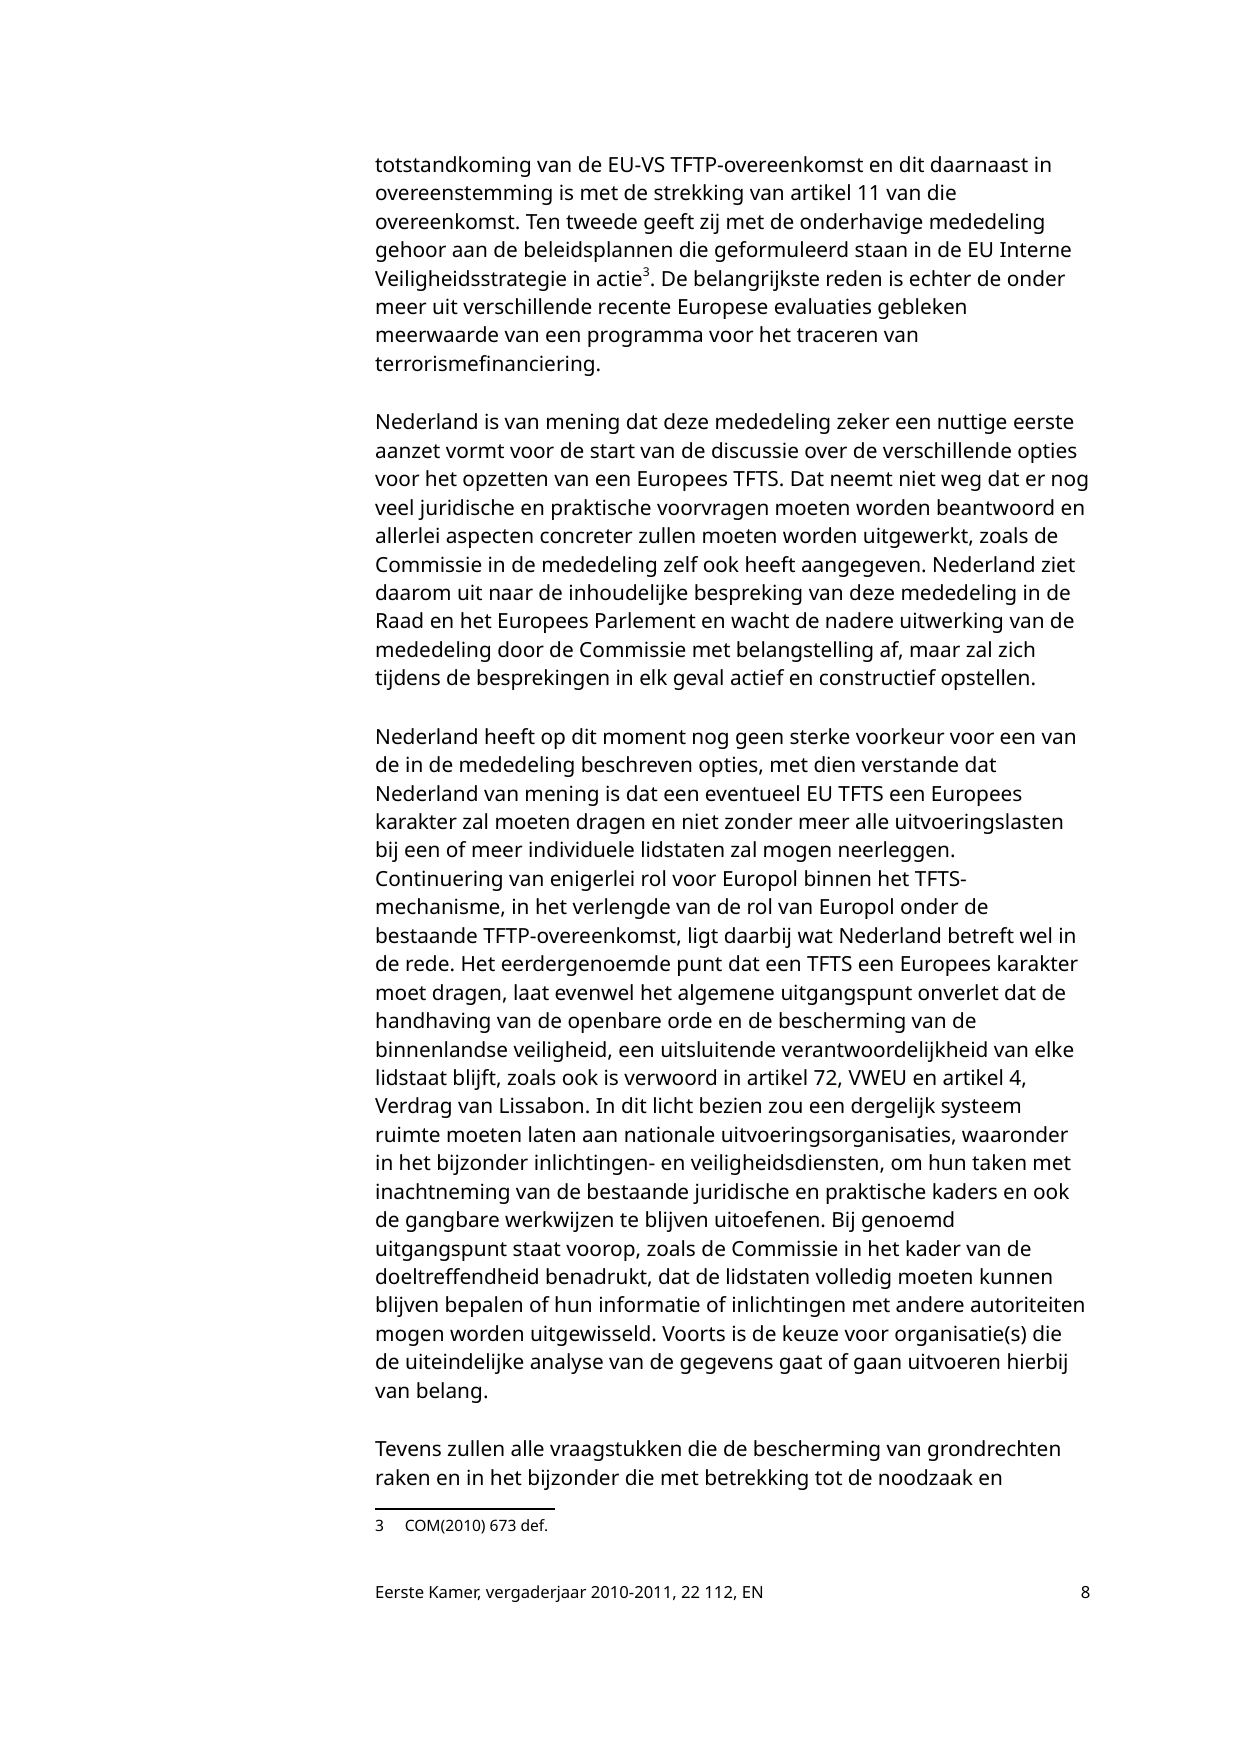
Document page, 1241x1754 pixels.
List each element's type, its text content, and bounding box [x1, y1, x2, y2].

text totstandkoming van de EU-VS TFTP-overeenkomst en dit daarnaast in overeenstemming is met de strekking van artikel 11 van die overeenkomst. Ten tweede geeft zij met de onderhavige mededeling gehoor aan de beleidsplannen die geformuleerd staan in de EU Interne Veiligheidsstrategie in actie. De belangrijkste reden is echter de onder meer uit verschillende recente Europese evaluaties gebleken meerwaarde van een programma voor het traceren van terrorismefinanciering. [375, 150, 1090, 377]
text Nederland is van mening dat deze mededeling zeker een nuttige eerste aanzet vormt voor de start van de discussie over de verschillende opties voor het opzetten van een Europees TFTS. Dat neemt niet weg dat er nog veel juridische en praktische voorvragen moeten worden beantwoord en allerlei aspecten concreter zullen moeten worden uitgewerkt, zoals de Commissie in de mededeling zelf ook heeft aangegeven. Nederland ziet daarom uit naar de inhoudelijke bespreking van deze mededeling in de Raad en het Europees Parlement en wacht de nadere uitwerking van de mededeling door de Commissie met belangstelling af, maar zal zich tijdens de besprekingen in elk geval actief en constructief opstellen. [375, 407, 1090, 692]
text Tevens zullen alle vraagstukken die de bescherming van grondrechten raken en in het bijzonder die met betrekking tot de noodzaak en [375, 1434, 1090, 1491]
text COM(2010) 673 def. [375, 1508, 1090, 1536]
text Nederland heeft op dit moment nog geen sterke voorkeur voor een van de in de mededeling beschreven opties, met dien verstande dat Nederland van mening is dat een eventueel EU TFTS een Europees karakter zal moeten dragen en niet zonder meer alle uitvoeringslasten bij een of meer individuele lidstaten zal mogen neerleggen. Continuering van enigerlei rol voor Europol binnen het TFTS-mechanisme, in het verlengde van de rol van Europol onder de bestaande TFTP-overeenkomst, ligt daarbij wat Nederland betreft wel in de rede. Het eerdergenoemde punt dat een TFTS een Europees karakter moet dragen, laat evenwel het algemene uitgangspunt onverlet dat de handhaving van de openbare orde en de bescherming van de binnenlandse veiligheid, een uitsluitende verantwoordelijkheid van elke lidstaat blijft, zoals ook is verwoord in artikel 72, VWEU en artikel 4, Verdrag van Lissabon. In dit licht bezien zou een dergelijk systeem ruimte moeten laten aan nationale uitvoeringsorganisaties, waaronder in het bijzonder inlichtingen- en veiligheidsdiensten, om hun taken met inachtneming van de bestaande juridische en praktische kaders en ook de gangbare werkwijzen te blijven uitoefenen. Bij genoemd uitgangspunt staat voorop, zoals de Commissie in het kader van de doeltreffendheid benadrukt, dat de lidstaten volledig moeten kunnen blijven bepalen of hun informatie of inlichtingen met andere autoriteiten mogen worden uitgewisseld. Voorts is de keuze voor organisatie(s) die de uiteindelijke analyse van de gegevens gaat of gaan uitvoeren hierbij van belang. [375, 722, 1090, 1404]
